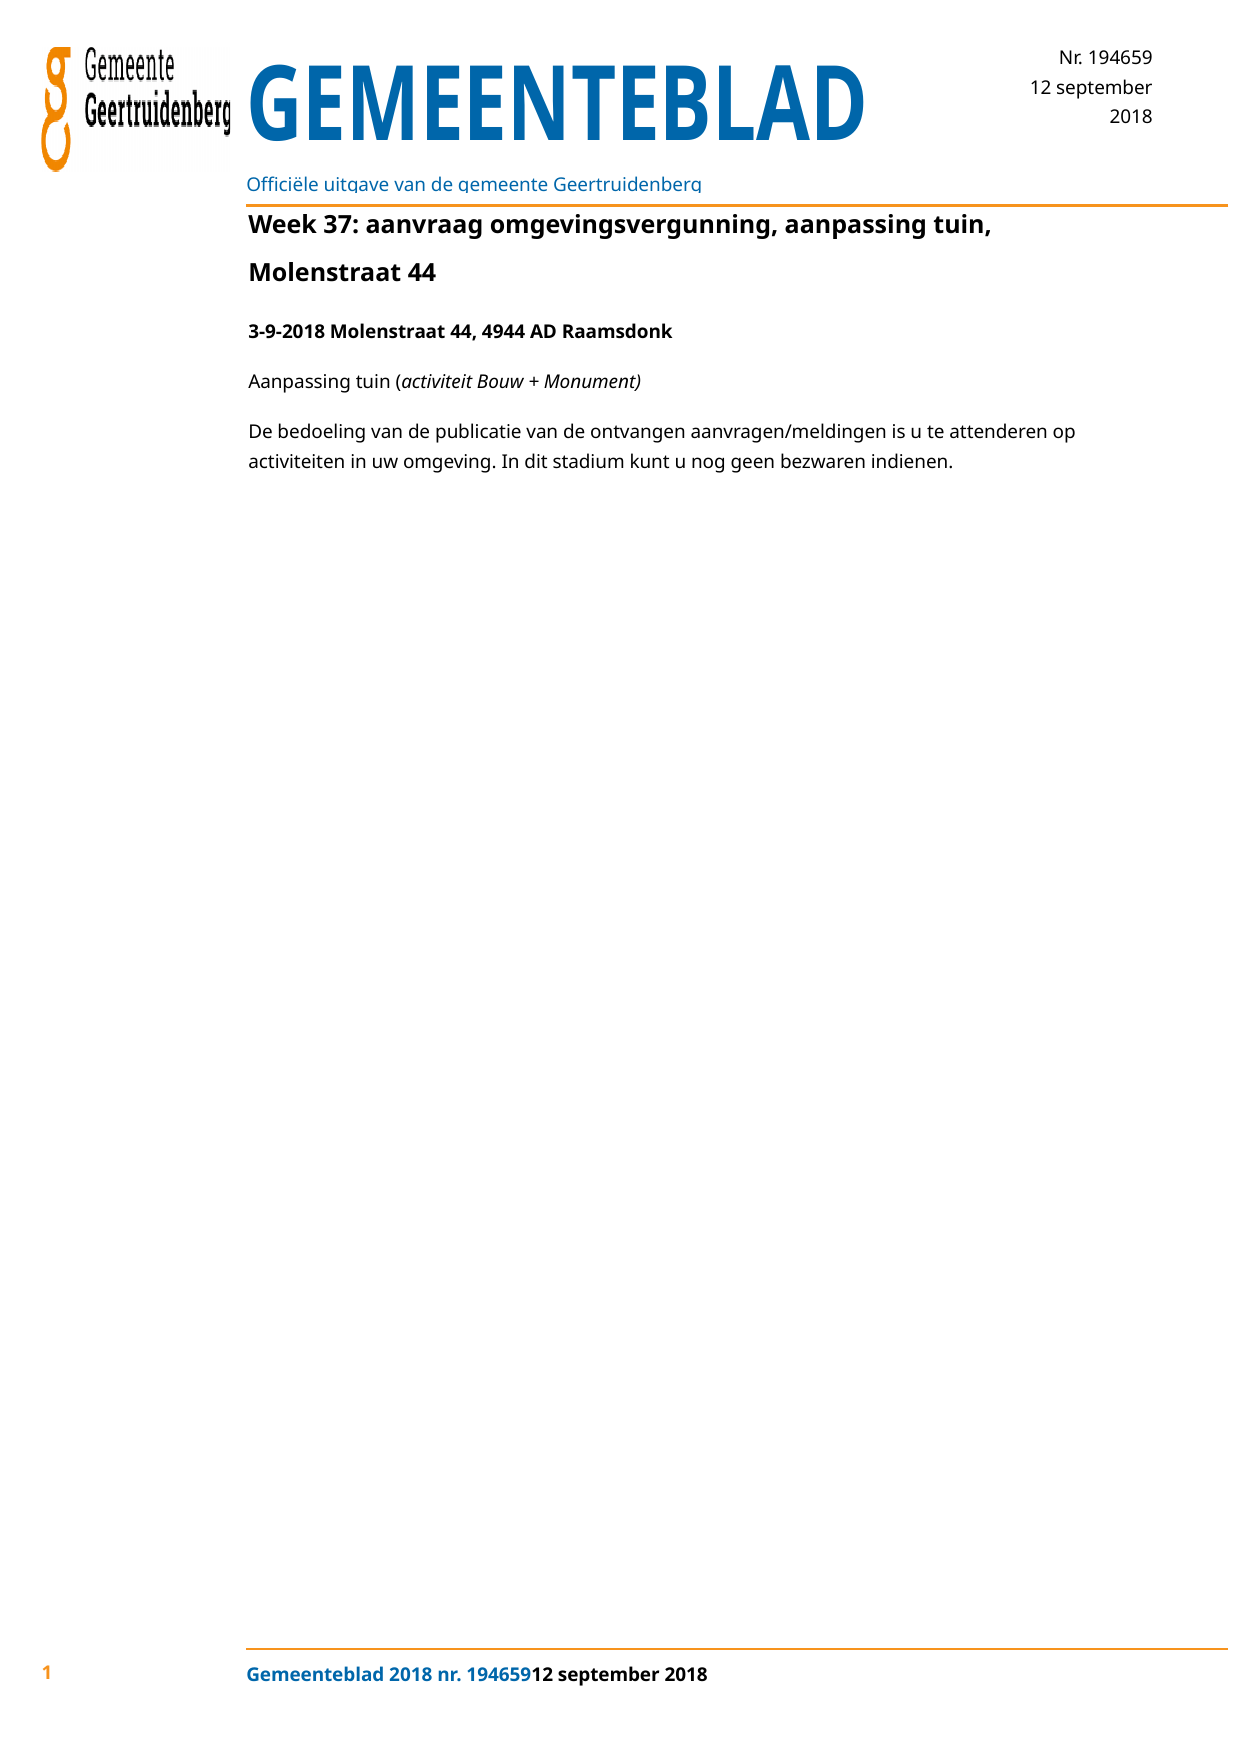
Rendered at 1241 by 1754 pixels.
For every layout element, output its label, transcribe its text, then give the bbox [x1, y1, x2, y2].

text De bedoeling van de publicatie van de ontvangen aanvragen/meldingen is u te attenderen op activiteiten in uw omgeving. In dit stadium kunt u nog geen bezwaren indienen. [248, 419, 1152, 474]
text Aanpassing tuin (activiteit Bouw + Monument) [248, 368, 1152, 394]
text Week 37: aanvraag omgevingsvergunning, aanpassing tuin, Molenstraat 44 [248, 207, 1152, 288]
picture [41, 47, 231, 172]
text 3-9-2018 Molenstraat 44, 4944 AD Raamsdonk [248, 318, 1152, 344]
